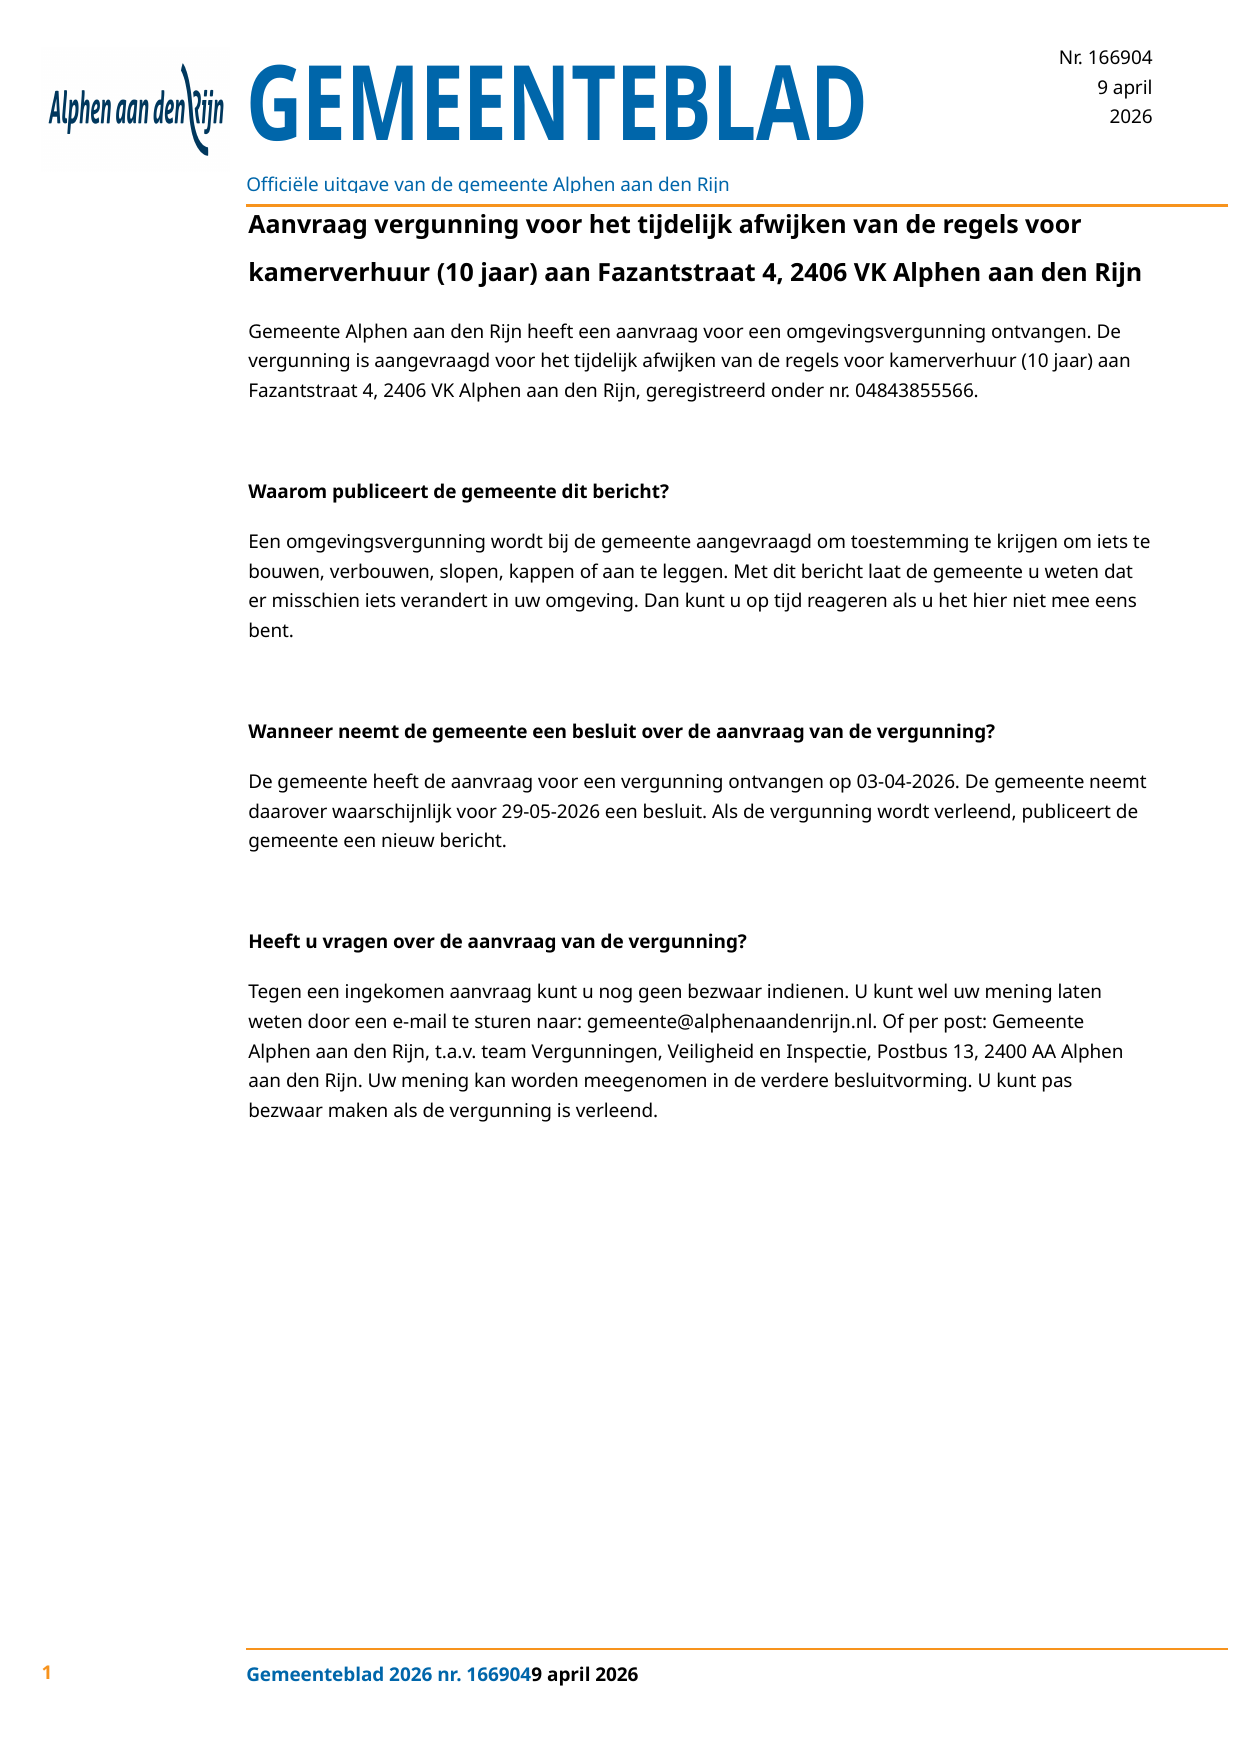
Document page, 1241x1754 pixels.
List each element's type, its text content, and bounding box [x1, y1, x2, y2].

text Heeft u vragen over de aanvraag van de vergunning? [248, 928, 1152, 954]
picture [41, 47, 231, 172]
text Een omgevingsvergunning wordt bij de gemeente aangevraagd om toestemming te krijgen om iets te bouwen, verbouwen, slopen, kappen of aan te leggen. Met dit bericht laat de gemeente u weten dat er misschien iets verandert in uw omgeving. Dan kunt u op tijd reageren als u het hier niet mee eens bent. [248, 528, 1152, 643]
text Tegen een ingekomen aanvraag kunt u nog geen bezwaar indienen. U kunt wel uw mening laten weten door een e-mail te sturen naar: gemeente@alphenaandenrijn.nl. Of per post: Gemeente Alphen aan den Rijn, t.a.v. team Vergunningen, Veiligheid en Inspectie, Postbus 13, 2400 AA Alphen aan den Rijn. Uw mening kan worden meegenomen in de verdere besluitvorming. U kunt pas bezwaar maken als de vergunning is verleend. [248, 979, 1152, 1123]
text Wanneer neemt de gemeente een besluit over de aanvraag van de vergunning? [248, 718, 1152, 744]
text Gemeente Alphen aan den Rijn heeft een aanvraag voor een omgevingsvergunning ontvangen. De vergunning is aangevraagd voor het tijdelijk afwijken van de regels voor kamerverhuur (10 jaar) aan Fazantstraat 4, 2406 VK Alphen aan den Rijn, geregistreerd onder nr. 04843855566. [248, 318, 1152, 403]
text Waarom publiceert de gemeente dit bericht? [248, 478, 1152, 504]
text Aanvraag vergunning voor het tijdelijk afwijken van de regels voor kamerverhuur (10 jaar) aan Fazantstraat 4, 2406 VK Alphen aan den Rijn [248, 207, 1152, 288]
text De gemeente heeft de aanvraag voor een vergunning ontvangen op 03-04-2026. De gemeente neemt daarover waarschijnlijk voor 29-05-2026 een besluit. Als de vergunning wordt verleend, publiceert de gemeente een nieuw bericht. [248, 768, 1152, 853]
